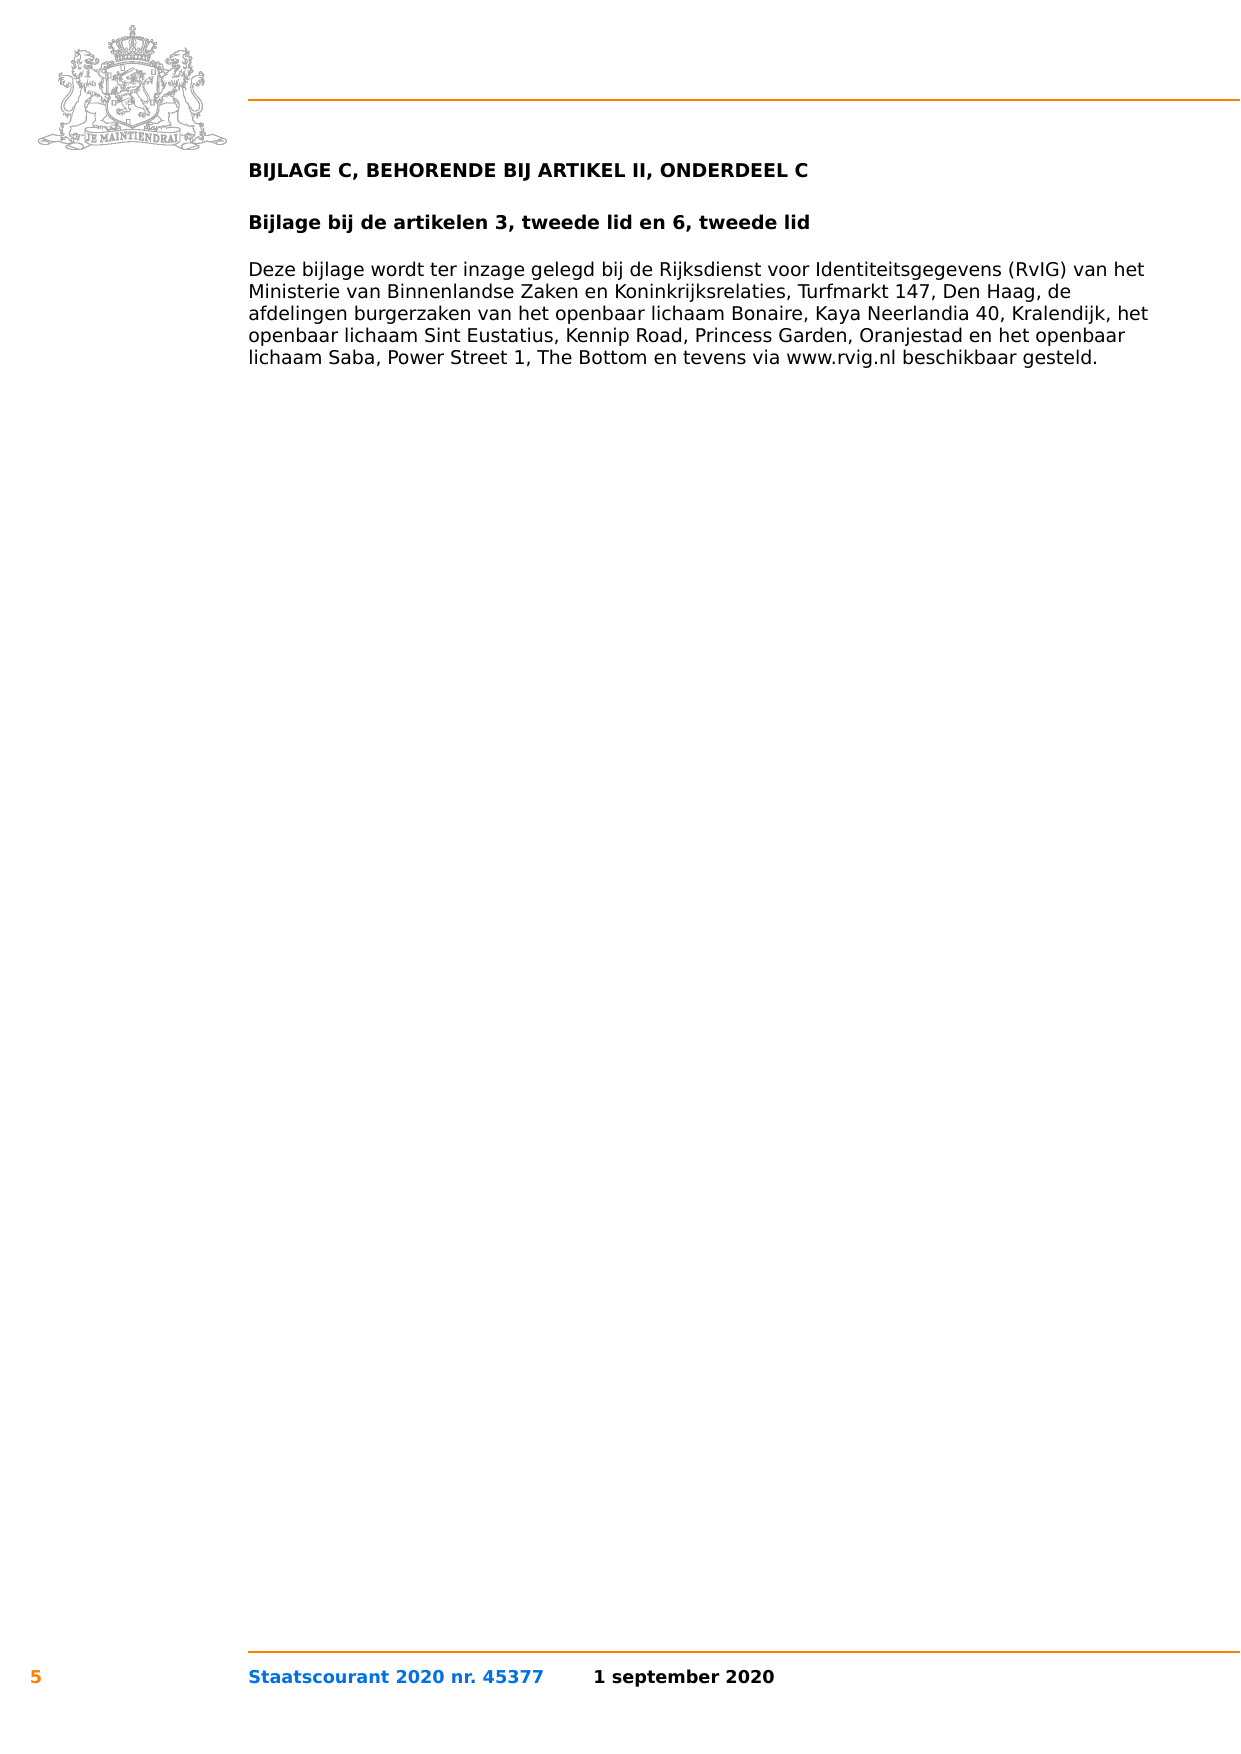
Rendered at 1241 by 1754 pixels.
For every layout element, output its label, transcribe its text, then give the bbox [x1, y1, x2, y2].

picture [38, 25, 227, 150]
subtitle BIJLAGE C, BEHORENDE BIJ ARTIKEL II, ONDERDEEL C [248, 160, 1163, 182]
text Deze bijlage wordt ter inzage gelegd bij de Rijksdienst voor Identiteitsgegevens (RvIG) van het Ministerie van Binnenlandse Zaken en Koninkrijksrelaties, Turfmarkt 147, Den Haag, de afdelingen burgerzaken van het openbaar lichaam Bonaire, Kaya Neerlandia 40, Kralendijk, het openbaar lichaam Sint Eustatius, Kennip Road, Princess Garden, Oranjestad en het openbaar lichaam Saba, Power Street 1, The Bottom en tevens via www.rvig.nl beschikbaar gesteld. [248, 259, 1163, 369]
subtitle Bijlage bij de artikelen 3, tweede lid en 6, tweede lid [248, 212, 1163, 234]
